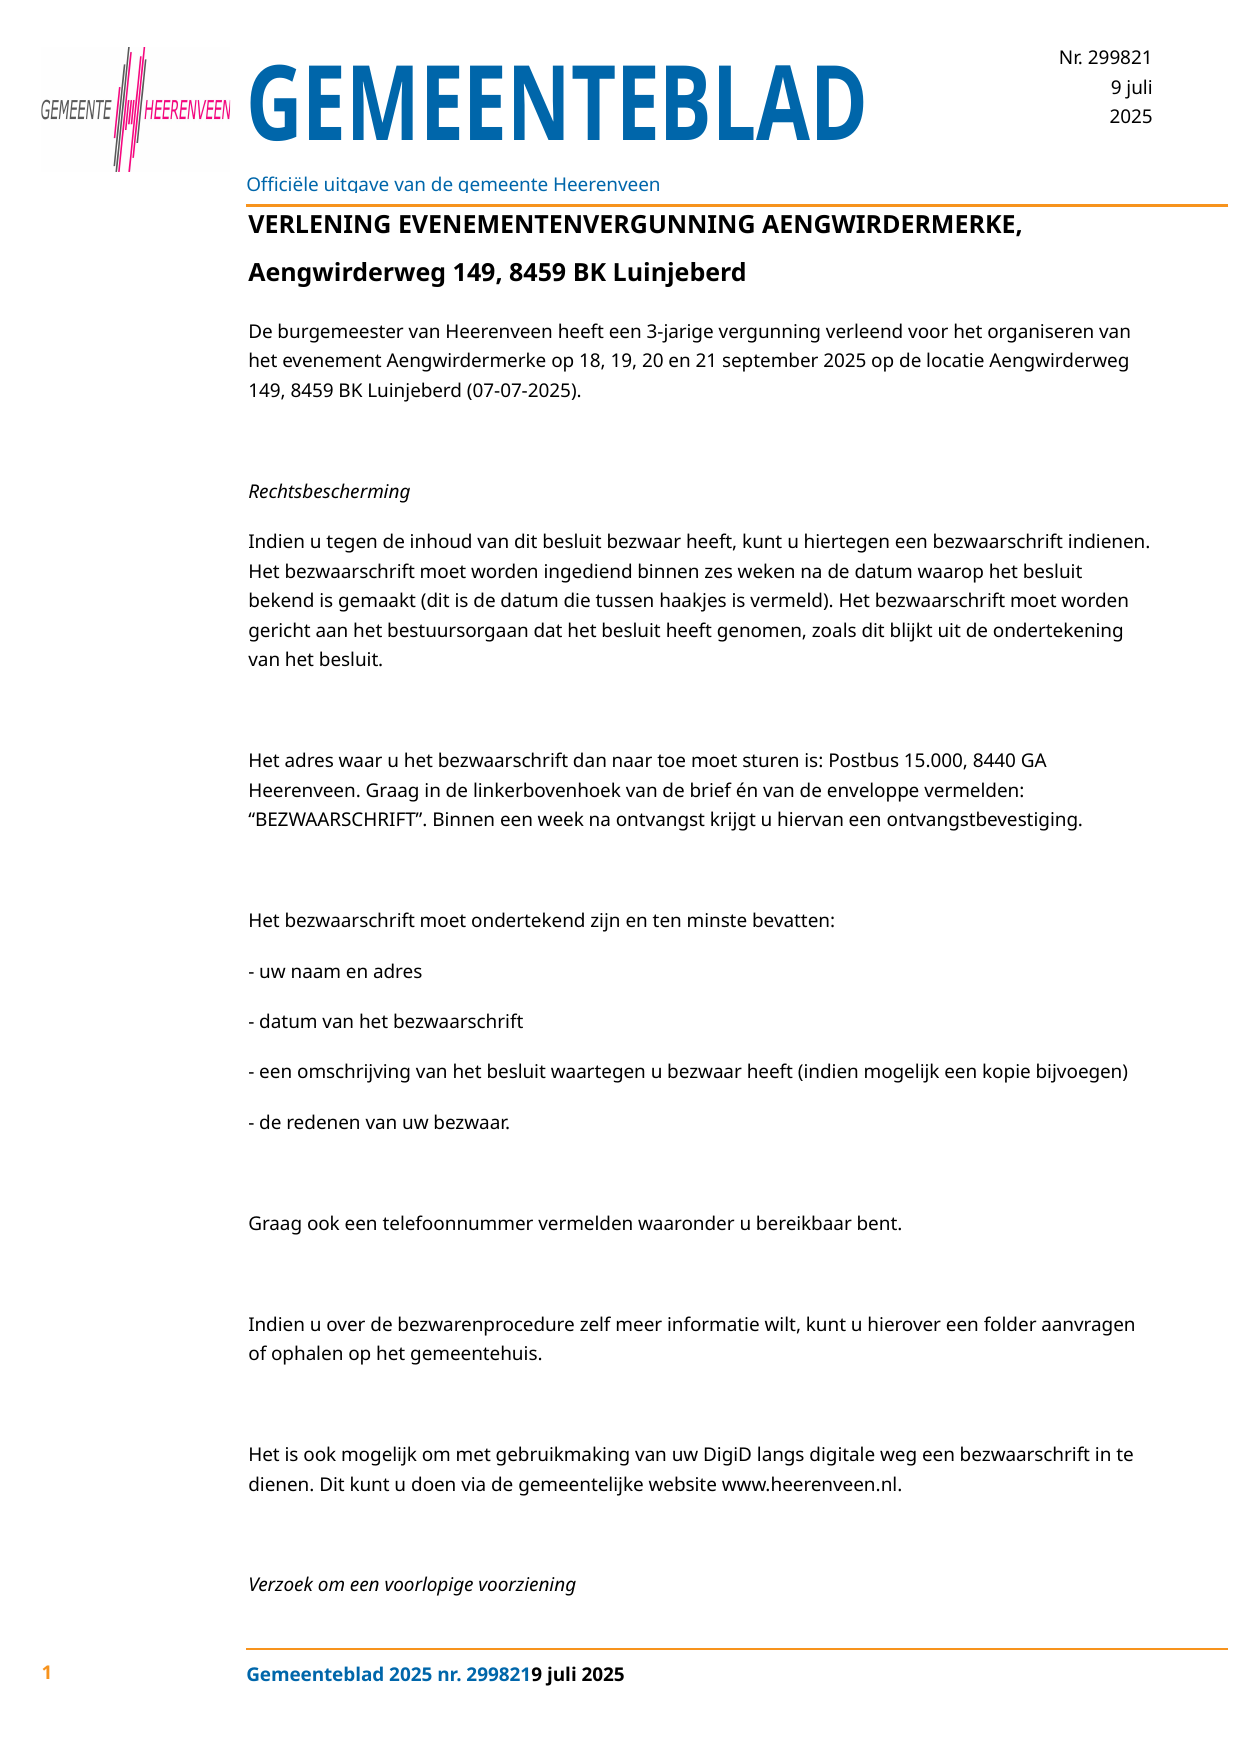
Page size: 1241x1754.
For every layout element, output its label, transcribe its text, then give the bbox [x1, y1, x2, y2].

text Indien u over de bezwarenprocedure zelf meer informatie wilt, kunt u hierover een folder aanvragen of ophalen op het gemeentehuis. [248, 1311, 1152, 1366]
text - de redenen van uw bezwaar. [248, 1109, 1152, 1135]
text Graag ook een telefoonnummer vermelden waaronder u bereikbaar bent. [248, 1210, 1152, 1236]
text - datum van het bezwaarschrift [248, 1008, 1152, 1034]
text VERLENING EVENEMENTENVERGUNNING AENGWIRDERMERKE, Aengwirderweg 149, 8459 BK Luinjeberd [248, 207, 1152, 288]
text - een omschrijving van het besluit waartegen u bezwaar heeft (indien mogelijk een kopie bijvoegen) [248, 1059, 1152, 1084]
text Rechtsbescherming [248, 478, 1152, 504]
text Indien u tegen de inhoud van dit besluit bezwaar heeft, kunt u hiertegen een bezwaarschrift indienen. Het bezwaarschrift moet worden ingediend binnen zes weken na de datum waarop het besluit bekend is gemaakt (dit is de datum die tussen haakjes is vermeld). Het bezwaarschrift moet worden gericht aan het bestuursorgaan dat het besluit heeft genomen, zoals dit blijkt uit de ondertekening van het besluit. [248, 528, 1152, 672]
text Verzoek om een voorlopige voorziening [248, 1572, 1152, 1597]
text Het adres waar u het bezwaarschrift dan naar toe moet sturen is: Postbus 15.000, 8440 GA Heerenveen. Graag in de linkerbovenhoek van de brief én van de enveloppe vermelden: “BEZWAARSCHRIFT”. Binnen een week na ontvangst krijgt u hiervan een ontvangstbevestiging. [248, 747, 1152, 832]
text De burgemeester van Heerenveen heeft een 3-jarige vergunning verleend voor het organiseren van het evenement Aengwirdermerke op 18, 19, 20 en 21 september 2025 op de locatie Aengwirderweg 149, 8459 BK Luinjeberd (07-07-2025). [248, 318, 1152, 403]
picture [41, 47, 231, 172]
text - uw naam en adres [248, 958, 1152, 984]
text Het bezwaarschrift moet ondertekend zijn en ten minste bevatten: [248, 907, 1152, 933]
text Het is ook mogelijk om met gebruikmaking van uw DigiD langs digitale weg een bezwaarschrift in te dienen. Dit kunt u doen via de gemeentelijke website www.heerenveen.nl. [248, 1441, 1152, 1497]
